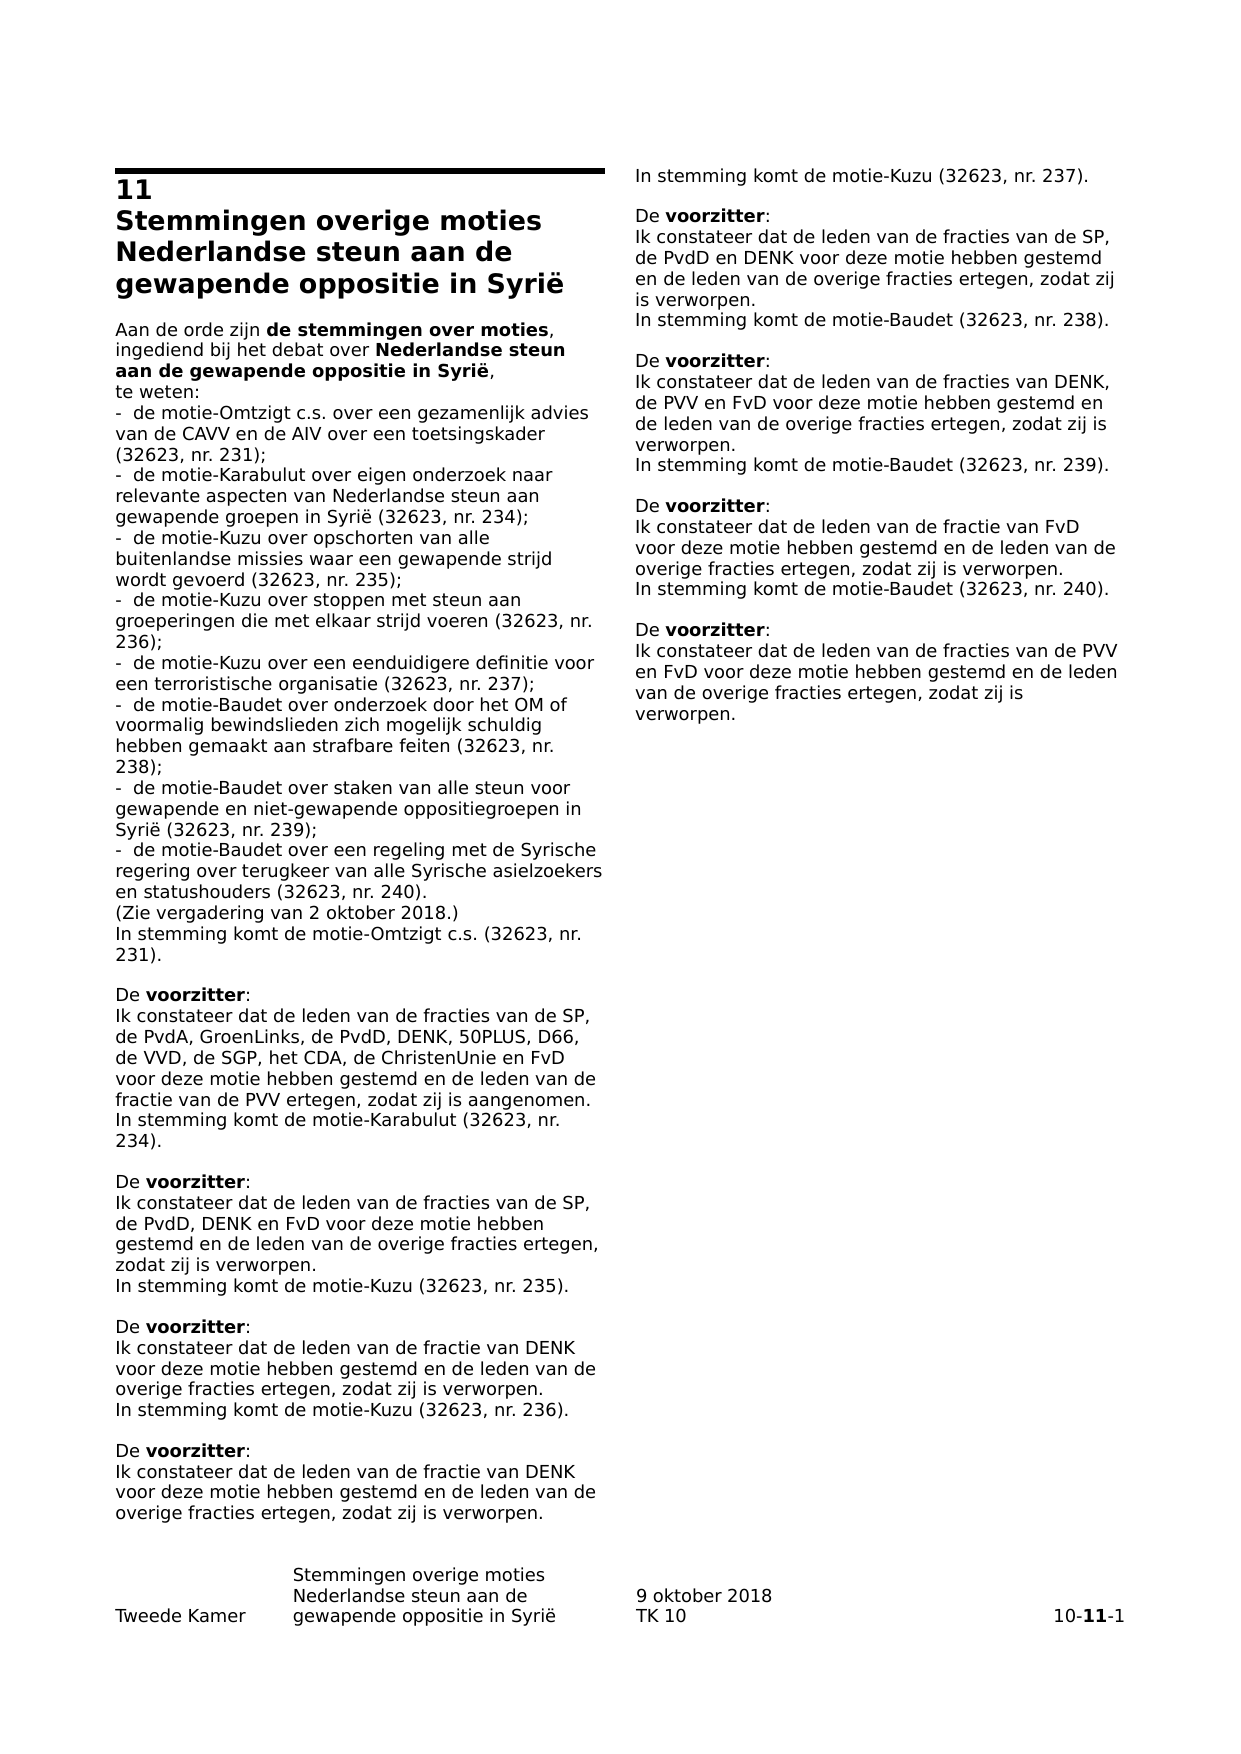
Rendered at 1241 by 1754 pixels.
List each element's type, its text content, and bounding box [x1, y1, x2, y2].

text Aan de orde zijn de stemmingen over moties, ingediend bij het debat over Nederlandse steun aan de gewapende oppositie in Syrië, [115, 319, 605, 382]
list de motie-Kuzu over een eenduidigere definitie voor een terroristische organisatie (32623, nr. 237); [115, 653, 605, 694]
text In stemming komt de motie-Omtzigt c.s. (32623, nr. 231). [115, 923, 605, 965]
text In stemming komt de motie-Kuzu (32623, nr. 236). [115, 1400, 605, 1421]
text te weten: [115, 382, 605, 403]
title 11 Stemmingen overige moties Nederlandse steun aan de gewapende oppositie in Syrië [115, 174, 605, 299]
text De voorzitter: [115, 1172, 605, 1192]
text In stemming komt de motie-Kuzu (32623, nr. 237). [635, 165, 1125, 186]
text Ik constateer dat de leden van de fracties van DENK, de PVV en FvD voor deze motie hebben gestemd en de leden van de overige fracties ertegen, zodat zij is verworpen. [635, 372, 1125, 455]
text De voorzitter: [635, 206, 1125, 227]
text In stemming komt de motie-Karabulut (32623, nr. 234). [115, 1110, 605, 1152]
text Ik constateer dat de leden van de fracties van de SP, de PvdD, DENK en FvD voor deze motie hebben gestemd en de leden van de overige fracties ertegen, zodat zij is verworpen. [115, 1192, 605, 1276]
list de motie-Baudet over staken van alle steun voor gewapende en niet-gewapende oppositiegroepen in Syrië (32623, nr. 239); [115, 778, 605, 840]
text De voorzitter: [635, 351, 1125, 372]
list de motie-Karabulut over eigen onderzoek naar relevante aspecten van Nederlandse steun aan gewapende groepen in Syrië (32623, nr. 234); [115, 465, 605, 528]
text In stemming komt de motie-Baudet (32623, nr. 239). [635, 455, 1125, 476]
text De voorzitter: [115, 1441, 605, 1461]
text (Zie vergadering van 2 oktober 2018.) [115, 903, 605, 923]
text In stemming komt de motie-Baudet (32623, nr. 240). [635, 579, 1125, 600]
text Ik constateer dat de leden van de fractie van DENK voor deze motie hebben gestemd en de leden van de overige fracties ertegen, zodat zij is verworpen. [115, 1461, 605, 1524]
list de motie-Baudet over onderzoek door het OM of voormalig bewindslieden zich mogelijk schuldig hebben gemaakt aan strafbare feiten (32623, nr. 238); [115, 694, 605, 778]
text De voorzitter: [635, 620, 1125, 641]
list de motie-Baudet over een regeling met de Syrische regering over terugkeer van alle Syrische asielzoekers en statushouders (32623, nr. 240). [115, 840, 605, 903]
text De voorzitter: [115, 985, 605, 1006]
text Ik constateer dat de leden van de fractie van FvD voor deze motie hebben gestemd en de leden van de overige fracties ertegen, zodat zij is verworpen. [635, 517, 1125, 579]
text De voorzitter: [115, 1317, 605, 1337]
text Ik constateer dat de leden van de fracties van de SP, de PvdD en DENK voor deze motie hebben gestemd en de leden van de overige fracties ertegen, zodat zij is verworpen. [635, 227, 1125, 310]
text De voorzitter: [635, 496, 1125, 517]
list de motie-Omtzigt c.s. over een gezamenlijk advies van de CAVV en de AIV over een toetsingskader (32623, nr. 231); [115, 403, 605, 465]
list de motie-Kuzu over opschorten van alle buitenlandse missies waar een gewapende strijd wordt gevoerd (32623, nr. 235); [115, 528, 605, 590]
list de motie-Kuzu over stoppen met steun aan groeperingen die met elkaar strijd voeren (32623, nr. 236); [115, 590, 605, 653]
text In stemming komt de motie-Baudet (32623, nr. 238). [635, 310, 1125, 331]
text In stemming komt de motie-Kuzu (32623, nr. 235). [115, 1276, 605, 1297]
text Ik constateer dat de leden van de fractie van DENK voor deze motie hebben gestemd en de leden van de overige fracties ertegen, zodat zij is verworpen. [115, 1337, 605, 1400]
text Ik constateer dat de leden van de fracties van de SP, de PvdA, GroenLinks, de PvdD, DENK, 50PLUS, D66, de VVD, de SGP, het CDA, de ChristenUnie en FvD voor deze motie hebben gestemd en de leden van de fractie van de PVV ertegen, zodat zij is aangenomen. [115, 1006, 605, 1110]
text Ik constateer dat de leden van de fracties van de PVV en FvD voor deze motie hebben gestemd en de leden van de overige fracties ertegen, zodat zij is verworpen. [635, 641, 1125, 724]
